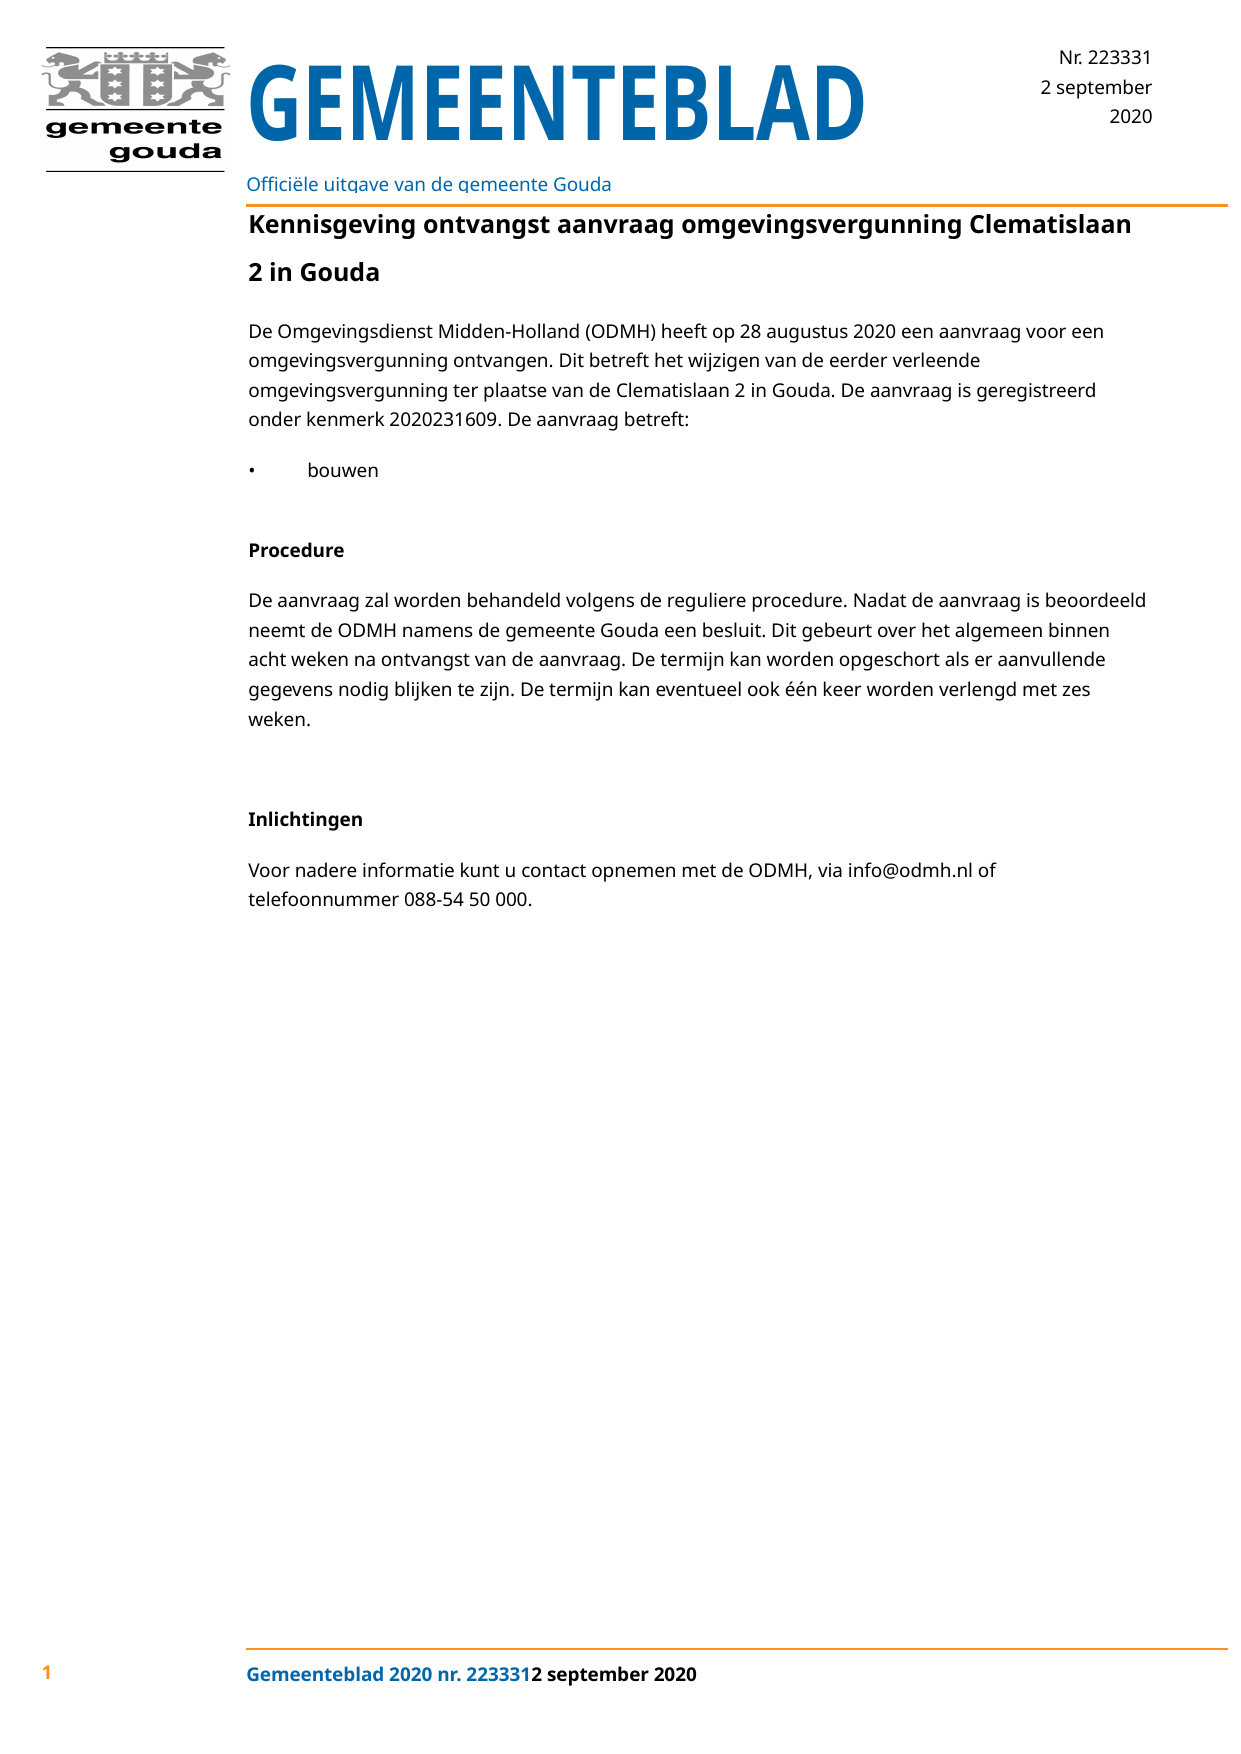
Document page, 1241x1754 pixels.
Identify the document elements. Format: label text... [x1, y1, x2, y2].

text Inlichtingen [248, 807, 1152, 832]
text Procedure [248, 537, 1152, 563]
text De aanvraag zal worden behandeld volgens de reguliere procedure. Nadat de aanvraag is beoordeeld neemt de ODMH namens de gemeente Gouda een besluit. Dit gebeurt over het algemeen binnen acht weken na ontvangst van de aanvraag. De termijn kan worden opgeschort als er aanvullende gegevens nodig blijken te zijn. De termijn kan eventueel ook één keer worden verlengd met zes weken. [248, 587, 1152, 732]
list bouwen [248, 457, 1152, 483]
picture [41, 47, 231, 172]
text De Omgevingsdienst Midden-Holland (ODMH) heeft op 28 augustus 2020 een aanvraag voor een omgevingsvergunning ontvangen. Dit betreft het wijzigen van de eerder verleende omgevingsvergunning ter plaatse van de Clematislaan 2 in Gouda. De aanvraag is geregistreerd onder kenmerk 2020231609. De aanvraag betreft: [248, 318, 1152, 432]
text Voor nadere informatie kunt u contact opnemen met de ODMH, via info@odmh.nl of telefoonnummer 088-54 50 000. [248, 857, 1152, 912]
text Kennisgeving ontvangst aanvraag omgevingsvergunning Clematislaan 2 in Gouda [248, 207, 1152, 288]
